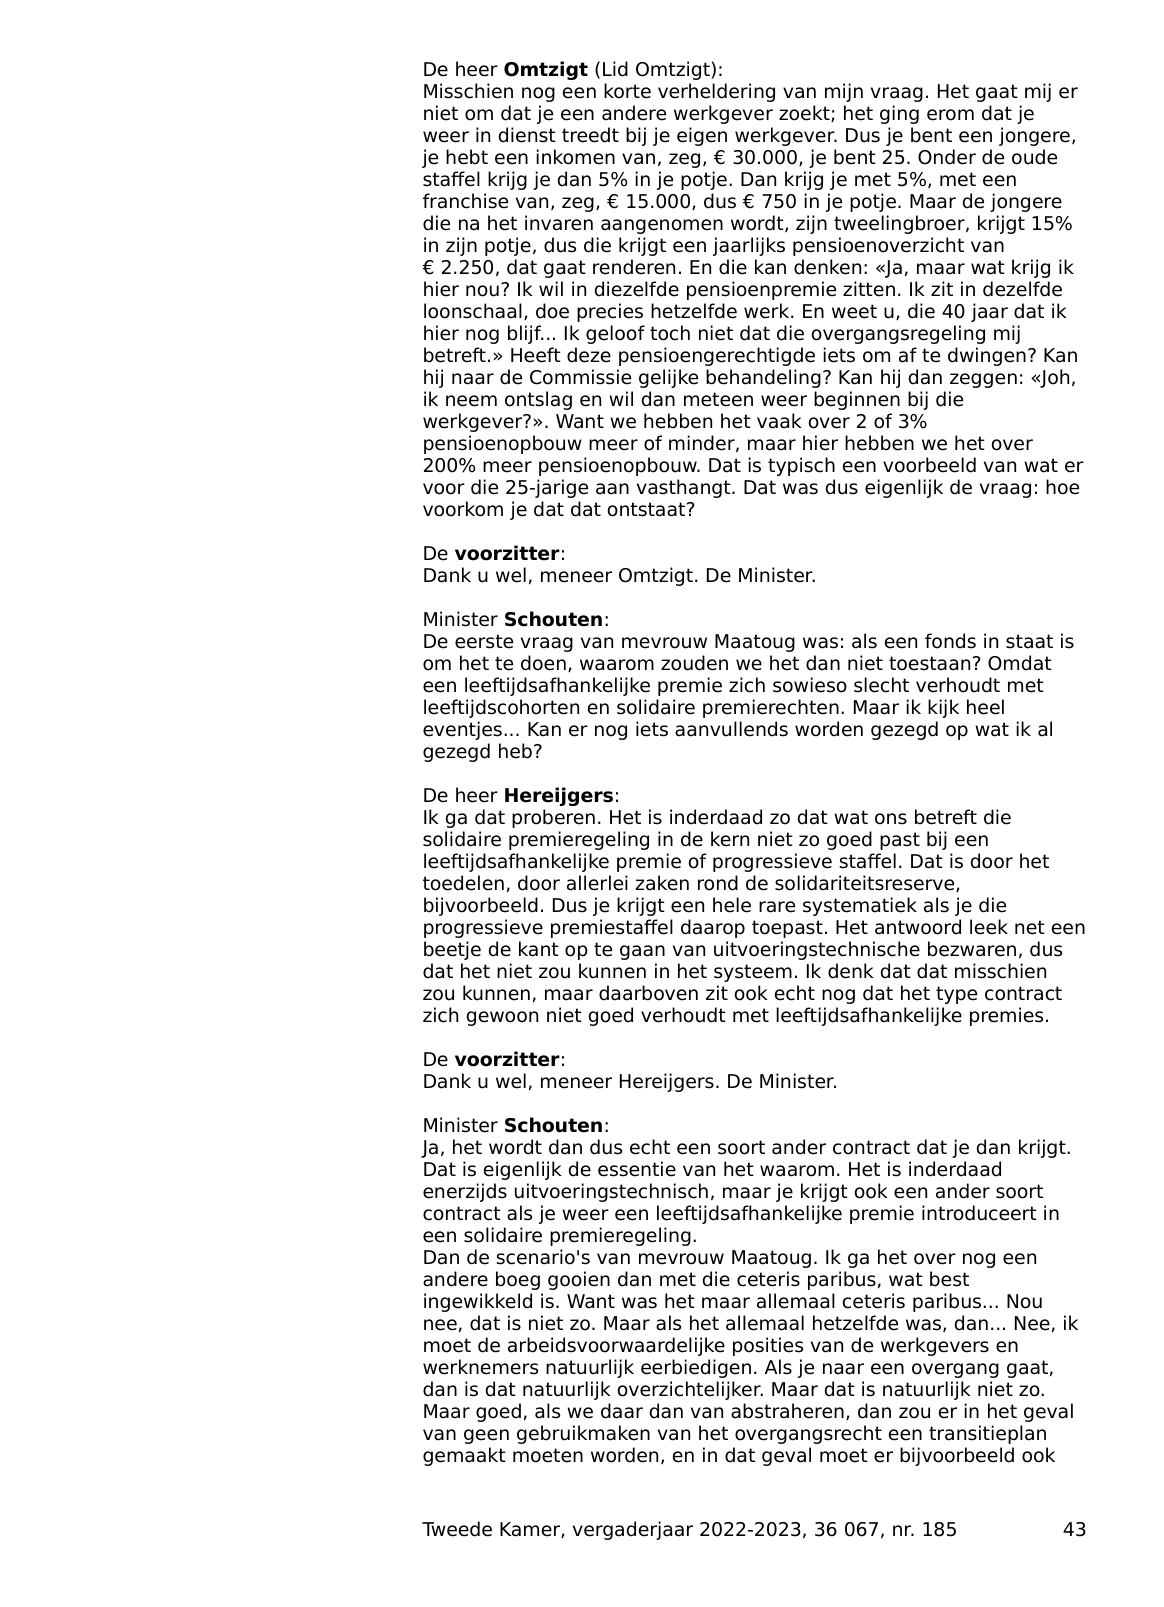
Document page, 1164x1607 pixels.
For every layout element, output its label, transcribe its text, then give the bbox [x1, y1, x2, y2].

text De heer Hereijgers: [422, 785, 1087, 807]
text Minister Schouten: [422, 1115, 1087, 1137]
text Minister Schouten: [422, 609, 1087, 631]
text De heer Omtzigt (Lid Omtzigt): [422, 59, 1087, 81]
text De voorzitter: [422, 543, 1087, 565]
text Ja, het wordt dan dus echt een soort ander contract dat je dan krijgt. Dat is eigenlijk de essentie van het waarom. Het is inderdaad enerzijds uitvoeringstechnisch, maar je krijgt ook een ander soort contract als je weer een leeftijdsafhankelijke premie introduceert in een solidaire premieregeling. [422, 1137, 1087, 1247]
text De eerste vraag van mevrouw Maatoug was: als een fonds in staat is om het te doen, waarom zouden we het dan niet toestaan? Omdat een leeftijdsafhankelijke premie zich sowieso slecht verhoudt met leeftijdscohorten en solidaire premierechten. Maar ik kijk heel eventjes... Kan er nog iets aanvullends worden gezegd op wat ik al gezegd heb? [422, 631, 1087, 763]
text Ik ga dat proberen. Het is inderdaad zo dat wat ons betreft die solidaire premieregeling in de kern niet zo goed past bij een leeftijdsafhankelijke premie of progressieve staffel. Dat is door het toedelen, door allerlei zaken rond de solidariteitsreserve, bijvoorbeeld. Dus je krijgt een hele rare systematiek als je die progressieve premiestaffel daarop toepast. Het antwoord leek net een beetje de kant op te gaan van uitvoeringstechnische bezwaren, dus dat het niet zou kunnen in het systeem. Ik denk dat dat misschien zou kunnen, maar daarboven zit ook echt nog dat het type contract zich gewoon niet goed verhoudt met leeftijdsafhankelijke premies. [422, 807, 1087, 1027]
text Dank u wel, meneer Omtzigt. De Minister. [422, 565, 1087, 587]
text De voorzitter: [422, 1049, 1087, 1071]
text Misschien nog een korte verheldering van mijn vraag. Het gaat mij er niet om dat je een andere werkgever zoekt; het ging erom dat je weer in dienst treedt bij je eigen werkgever. Dus je bent een jongere, je hebt een inkomen van, zeg, € 30.000, je bent 25. Onder de oude staffel krijg je dan 5% in je potje. Dan krijg je met 5%, met een franchise van, zeg, € 15.000, dus € 750 in je potje. Maar de jongere die na het invaren aangenomen wordt, zijn tweelingbroer, krijgt 15% in zijn potje, dus die krijgt een jaarlijks pensioenoverzicht van € 2.250, dat gaat renderen. En die kan denken: «Ja, maar wat krijg ik hier nou? Ik wil in diezelfde pensioenpremie zitten. Ik zit in dezelfde loonschaal, doe precies hetzelfde werk. En weet u, die 40 jaar dat ik hier nog blijf... Ik geloof toch niet dat die overgangsregeling mij betreft.» Heeft deze pensioengerechtigde iets om af te dwingen? Kan hij naar de Commissie gelijke behandeling? Kan hij dan zeggen: «Joh, ik neem ontslag en wil dan meteen weer beginnen bij die werkgever?». Want we hebben het vaak over 2 of 3% pensioenopbouw meer of minder, maar hier hebben we het over 200% meer pensioenopbouw. Dat is typisch een voorbeeld van wat er voor die 25-jarige aan vasthangt. Dat was dus eigenlijk de vraag: hoe voorkom je dat dat ontstaat? [422, 81, 1087, 521]
text Dank u wel, meneer Hereijgers. De Minister. [422, 1071, 1087, 1093]
text Dan de scenario's van mevrouw Maatoug. Ik ga het over nog een andere boeg gooien dan met die ceteris paribus, wat best ingewikkeld is. Want was het maar allemaal ceteris paribus... Nou nee, dat is niet zo. Maar als het allemaal hetzelfde was, dan... Nee, ik moet de arbeidsvoorwaardelijke posities van de werkgevers en werknemers natuurlijk eerbiedigen. Als je naar een overgang gaat, dan is dat natuurlijk overzichtelijker. Maar dat is natuurlijk niet zo. Maar goed, als we daar dan van abstraheren, dan zou er in het geval van geen gebruikmaken van het overgangsrecht een transitieplan gemaakt moeten worden, en in dat geval moet er bijvoorbeeld ook [422, 1247, 1087, 1467]
